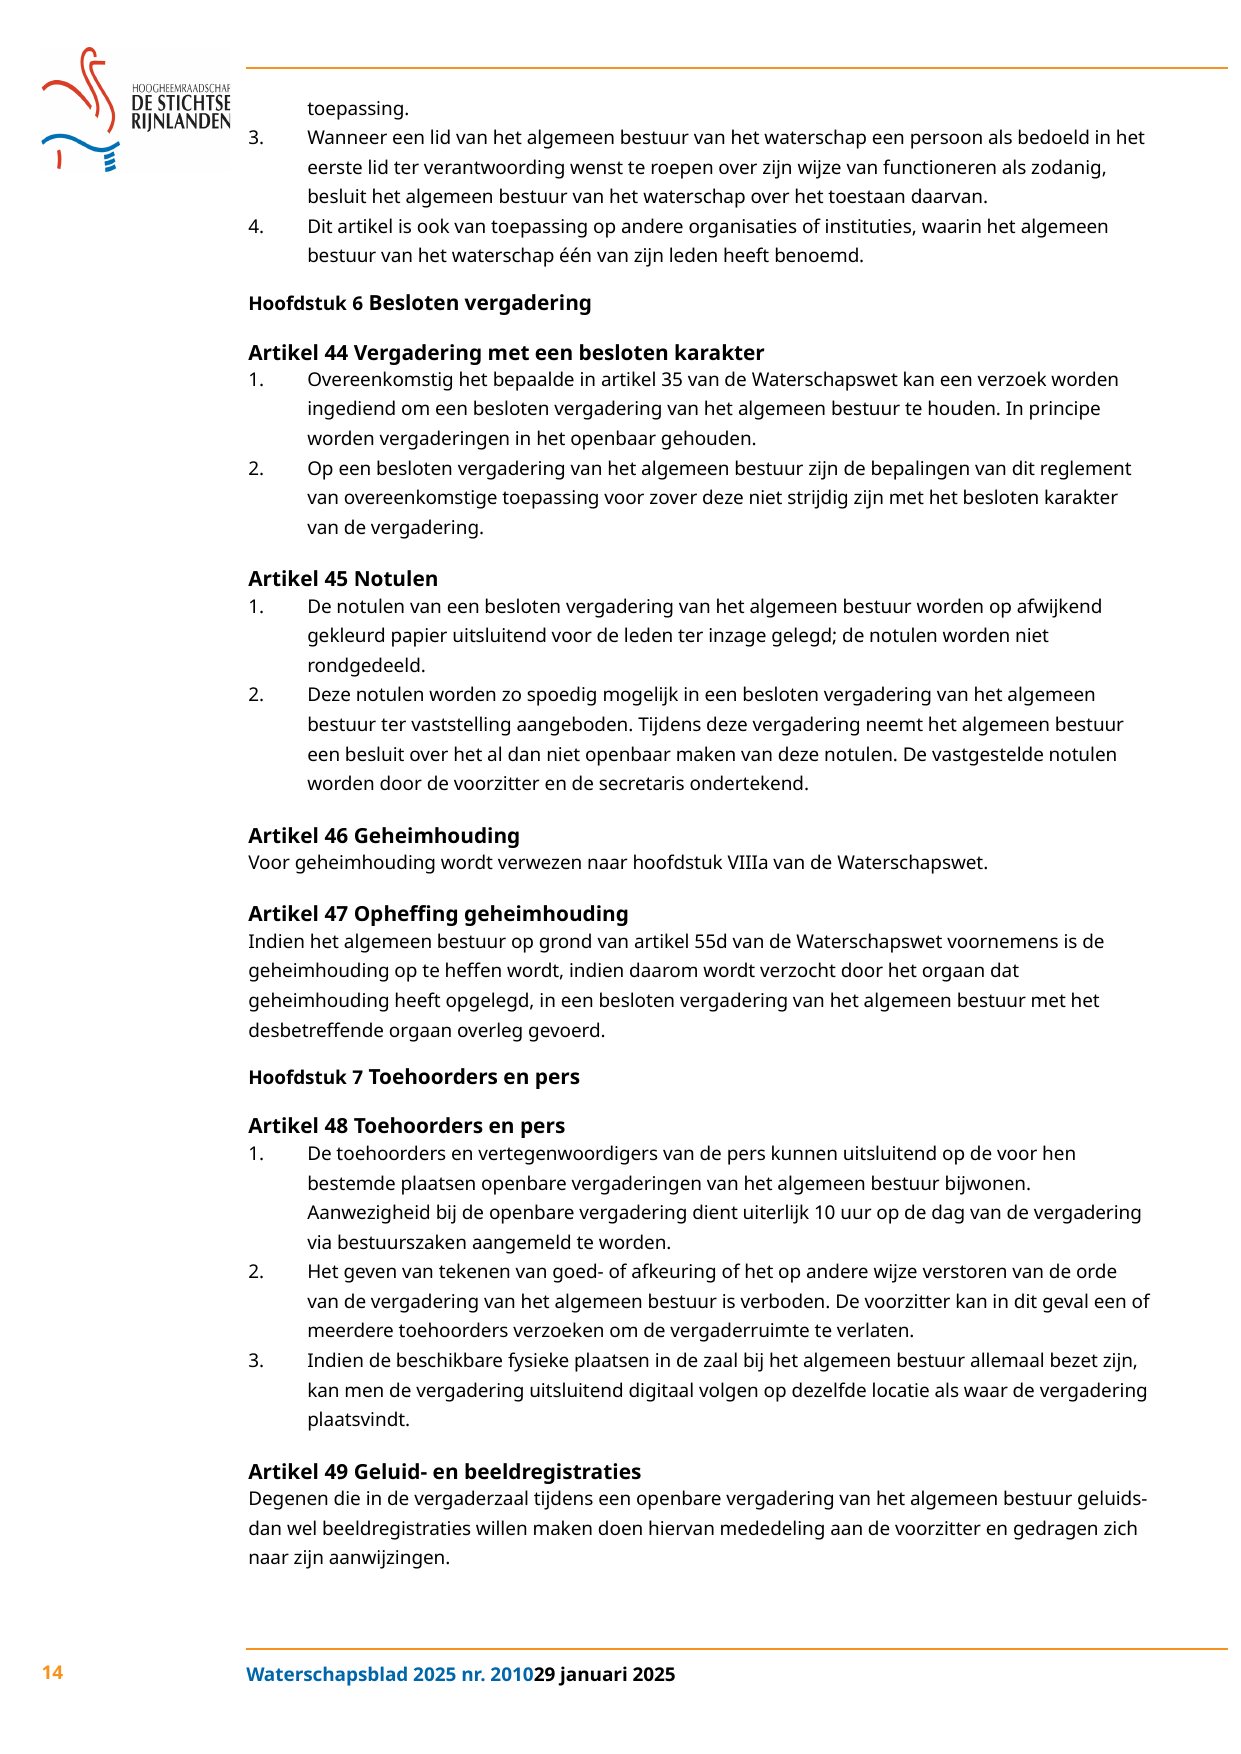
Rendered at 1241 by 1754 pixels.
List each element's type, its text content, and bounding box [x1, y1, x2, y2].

text Artikel 44 Vergadering met een besloten karakter [248, 338, 1152, 366]
text Hoofdstuk 7 Toehoorders en pers [248, 1062, 1152, 1091]
list De toehoorders en vertegenwoordigers van de pers kunnen uitsluitend op de voor hen bestemde plaatsen openbare vergaderingen van het algemeen bestuur bijwonen. Aanwezigheid bij de openbare vergadering dient uiterlijk 10 uur op de dag van de vergadering via bestuurszaken aangemeld te worden. [248, 1140, 1152, 1254]
list Deze notulen worden zo spoedig mogelijk in een besloten vergadering van het algemeen bestuur ter vaststelling aangeboden. Tijdens deze vergadering neemt het algemeen bestuur een besluit over het al dan niet openbaar maken van deze notulen. De vastgestelde notulen worden door de voorzitter en de secretaris ondertekend. [248, 682, 1152, 796]
text Artikel 45 Notulen [248, 564, 1152, 593]
list Dit artikel is ook van toepassing op andere organisaties of instituties, waarin het algemeen bestuur van het waterschap één van zijn leden heeft benoemd. [248, 213, 1152, 268]
text Degenen die in de vergaderzaal tijdens een openbare vergadering van het algemeen bestuur geluids- dan wel beeldregistraties willen maken doen hiervan mededeling aan de voorzitter en gedragen zich naar zijn aanwijzingen. [248, 1485, 1152, 1570]
list toepassing. [248, 95, 1152, 121]
text Hoofdstuk 6 Besloten vergadering [248, 288, 1152, 317]
text Artikel 49 Geluid- en beeldregistraties [248, 1457, 1152, 1485]
list Overeenkomstig het bepaalde in artikel 35 van de Waterschapswet kan een verzoek worden ingediend om een besloten vergadering van het algemeen bestuur te houden. In principe worden vergaderingen in het openbaar gehouden. [248, 366, 1152, 451]
list Wanneer een lid van het algemeen bestuur van het waterschap een persoon als bedoeld in het eerste lid ter verantwoording wenst te roepen over zijn wijze van functioneren als zodanig, besluit het algemeen bestuur van het waterschap over het toestaan daarvan. [248, 124, 1152, 209]
picture [41, 47, 231, 172]
text Artikel 48 Toehoorders en pers [248, 1112, 1152, 1140]
text Voor geheimhouding wordt verwezen naar hoofdstuk VIIIa van de Waterschapswet. [248, 849, 1152, 875]
list Indien de beschikbare fysieke plaatsen in de zaal bij het algemeen bestuur allemaal bezet zijn, kan men de vergadering uitsluitend digitaal volgen op dezelfde locatie als waar de vergadering plaatsvindt. [248, 1347, 1152, 1432]
text Indien het algemeen bestuur op grond van artikel 55d van de Waterschapswet voornemens is de geheimhouding op te heffen wordt, indien daarom wordt verzocht door het orgaan dat geheimhouding heeft opgelegd, in een besloten vergadering van het algemeen bestuur met het desbetreffende orgaan overleg gevoerd. [248, 928, 1152, 1042]
list De notulen van een besloten vergadering van het algemeen bestuur worden op afwijkend gekleurd papier uitsluitend voor de leden ter inzage gelegd; de notulen worden niet rondgedeeld. [248, 593, 1152, 678]
text Artikel 47 Opheffing geheimhouding [248, 899, 1152, 928]
text Artikel 46 Geheimhouding [248, 821, 1152, 849]
list Het geven van tekenen van goed- of afkeuring of het op andere wijze verstoren van de orde van de vergadering van het algemeen bestuur is verboden. De voorzitter kan in dit geval een of meerdere toehoorders verzoeken om de vergaderruimte te verlaten. [248, 1258, 1152, 1343]
list Op een besloten vergadering van het algemeen bestuur zijn de bepalingen van dit reglement van overeenkomstige toepassing voor zover deze niet strijdig zijn met het besloten karakter van de vergadering. [248, 455, 1152, 540]
